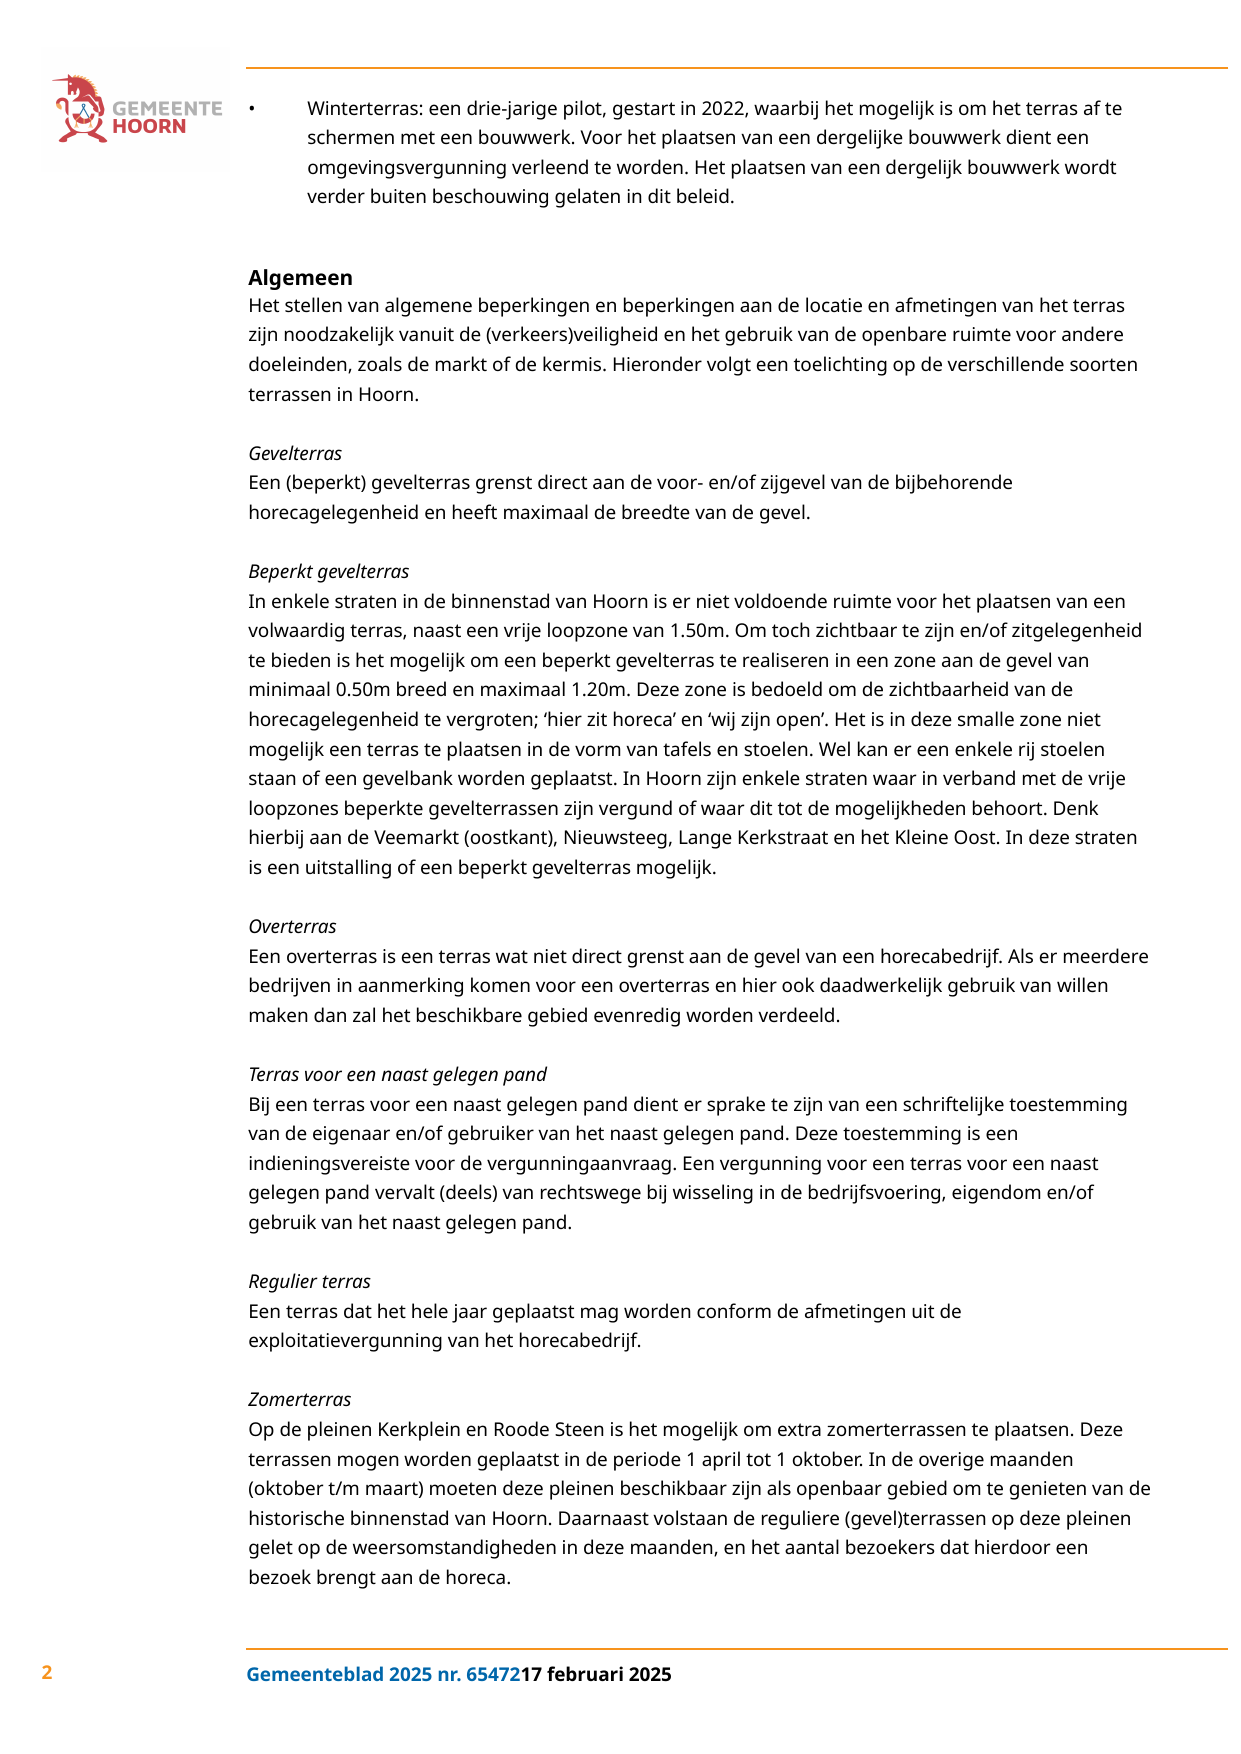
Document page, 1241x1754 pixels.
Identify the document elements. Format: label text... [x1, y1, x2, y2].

picture [41, 47, 231, 172]
text Beperkt gevelterras [248, 558, 1152, 584]
list Winterterras: een drie-jarige pilot, gestart in 2022, waarbij het mogelijk is om het terras af te schermen met een bouwwerk. Voor het plaatsen van een dergelijke bouwwerk dient een omgevingsvergunning verleend te worden. Het plaatsen van een dergelijk bouwwerk wordt verder buiten beschouwing gelaten in dit beleid. [248, 95, 1152, 209]
text Bij een terras voor een naast gelegen pand dient er sprake te zijn van een schriftelijke toestemming van de eigenaar en/of gebruiker van het naast gelegen pand. Deze toestemming is een indieningsvereiste voor de vergunningaanvraag. Een vergunning voor een terras voor een naast gelegen pand vervalt (deels) van rechtswege bij wisseling in de bedrijfsvoering, eigendom en/of gebruik van het naast gelegen pand. [248, 1091, 1152, 1235]
text Een (beperkt) gevelterras grenst direct aan de voor- en/of zijgevel van de bijbehorende horecagelegenheid en heeft maximaal de breedte van de gevel. [248, 469, 1152, 525]
text Regulier terras [248, 1268, 1152, 1294]
text Algemeen [248, 263, 1152, 292]
text Een overterras is een terras wat niet direct grenst aan de gevel van een horecabedrijf. Als er meerdere bedrijven in aanmerking komen voor een overterras en hier ook daadwerkelijk gebruik van willen maken dan zal het beschikbare gebied evenredig worden verdeeld. [248, 943, 1152, 1028]
text Terras voor een naast gelegen pand [248, 1061, 1152, 1087]
text Zomerterras [248, 1387, 1152, 1412]
text Het stellen van algemene beperkingen en beperkingen aan de locatie en afmetingen van het terras zijn noodzakelijk vanuit de (verkeers)veiligheid en het gebruik van de openbare ruimte voor andere doeleinden, zoals de markt of de kermis. Hieronder volgt een toelichting op de verschillende soorten terrassen in Hoorn. [248, 292, 1152, 406]
text Overterras [248, 913, 1152, 939]
text Gevelterras [248, 440, 1152, 466]
text Een terras dat het hele jaar geplaatst mag worden conform de afmetingen uit de exploitatievergunning van het horecabedrijf. [248, 1298, 1152, 1353]
text In enkele straten in de binnenstad van Hoorn is er niet voldoende ruimte voor het plaatsen van een volwaardig terras, naast een vrije loopzone van 1.50m. Om toch zichtbaar te zijn en/of zitgelegenheid te bieden is het mogelijk om een beperkt gevelterras te realiseren in een zone aan de gevel van minimaal 0.50m breed en maximaal 1.20m. Deze zone is bedoeld om de zichtbaarheid van de horecagelegenheid te vergroten; ‘hier zit horeca’ en ‘wij zijn open’. Het is in deze smalle zone niet mogelijk een terras te plaatsen in de vorm van tafels en stoelen. Wel kan er een enkele rij stoelen staan of een gevelbank worden geplaatst. In Hoorn zijn enkele straten waar in verband met de vrije loopzones beperkte gevelterrassen zijn vergund of waar dit tot de mogelijkheden behoort. Denk hierbij aan de Veemarkt (oostkant), Nieuwsteeg, Lange Kerkstraat en het Kleine Oost. In deze straten is een uitstalling of een beperkt gevelterras mogelijk. [248, 588, 1152, 880]
text Op de pleinen Kerkplein en Roode Steen is het mogelijk om extra zomerterrassen te plaatsen. Deze terrassen mogen worden geplaatst in de periode 1 april tot 1 oktober. In de overige maanden (oktober t/m maart) moeten deze pleinen beschikbaar zijn als openbaar gebied om te genieten van de historische binnenstad van Hoorn. Daarnaast volstaan de reguliere (gevel)terrassen op deze pleinen gelet op de weersomstandigheden in deze maanden, en het aantal bezoekers dat hierdoor een bezoek brengt aan de horeca. [248, 1416, 1152, 1590]
